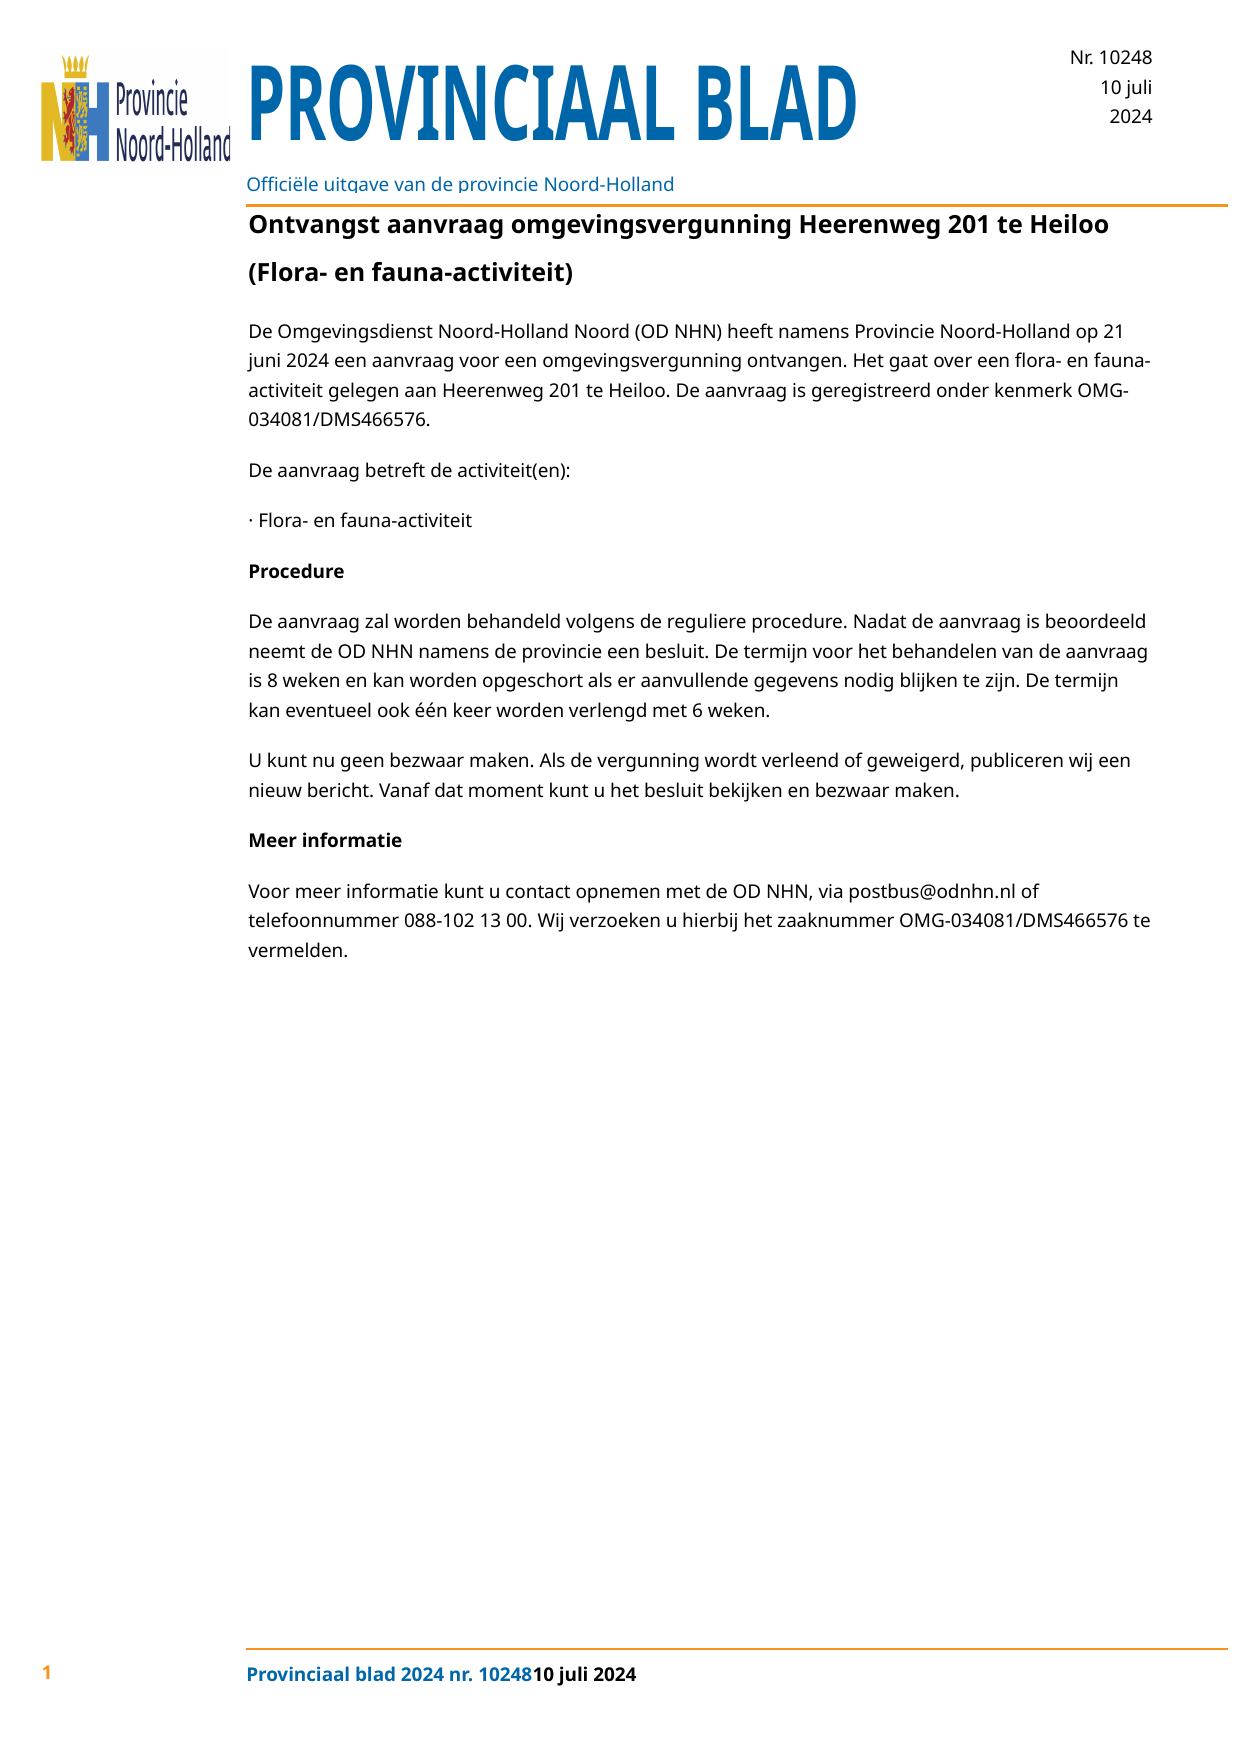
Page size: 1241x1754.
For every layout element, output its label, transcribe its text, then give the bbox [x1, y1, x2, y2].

text U kunt nu geen bezwaar maken. Als de vergunning wordt verleend of geweigerd, publiceren wij een nieuw bericht. Vanaf dat moment kunt u het besluit bekijken en bezwaar maken. [248, 747, 1152, 803]
text Voor meer informatie kunt u contact opnemen met de OD NHN, via postbus@odnhn.nl of telefoonnummer 088-102 13 00. Wij verzoeken u hierbij het zaaknummer OMG-034081/DMS466576 te vermelden. [248, 878, 1152, 963]
text De Omgevingsdienst Noord-Holland Noord (OD NHN) heeft namens Provincie Noord-Holland op 21 juni 2024 een aanvraag voor een omgevingsvergunning ontvangen. Het gaat over een flora- en fauna-activiteit gelegen aan Heerenweg 201 te Heiloo. De aanvraag is geregistreerd onder kenmerk OMG-034081/DMS466576. [248, 318, 1152, 432]
picture [41, 47, 231, 172]
text Procedure [248, 558, 1152, 584]
text De aanvraag zal worden behandeld volgens de reguliere procedure. Nadat de aanvraag is beoordeeld neemt de OD NHN namens de provincie een besluit. De termijn voor het behandelen van de aanvraag is 8 weken en kan worden opgeschort als er aanvullende gegevens nodig blijken te zijn. De termijn kan eventueel ook één keer worden verlengd met 6 weken. [248, 608, 1152, 723]
text Ontvangst aanvraag omgevingsvergunning Heerenweg 201 te Heiloo (Flora- en fauna-activiteit) [248, 207, 1152, 288]
text · Flora- en fauna-activiteit [248, 507, 1152, 533]
text De aanvraag betreft de activiteit(en): [248, 457, 1152, 483]
text Meer informatie [248, 827, 1152, 853]
